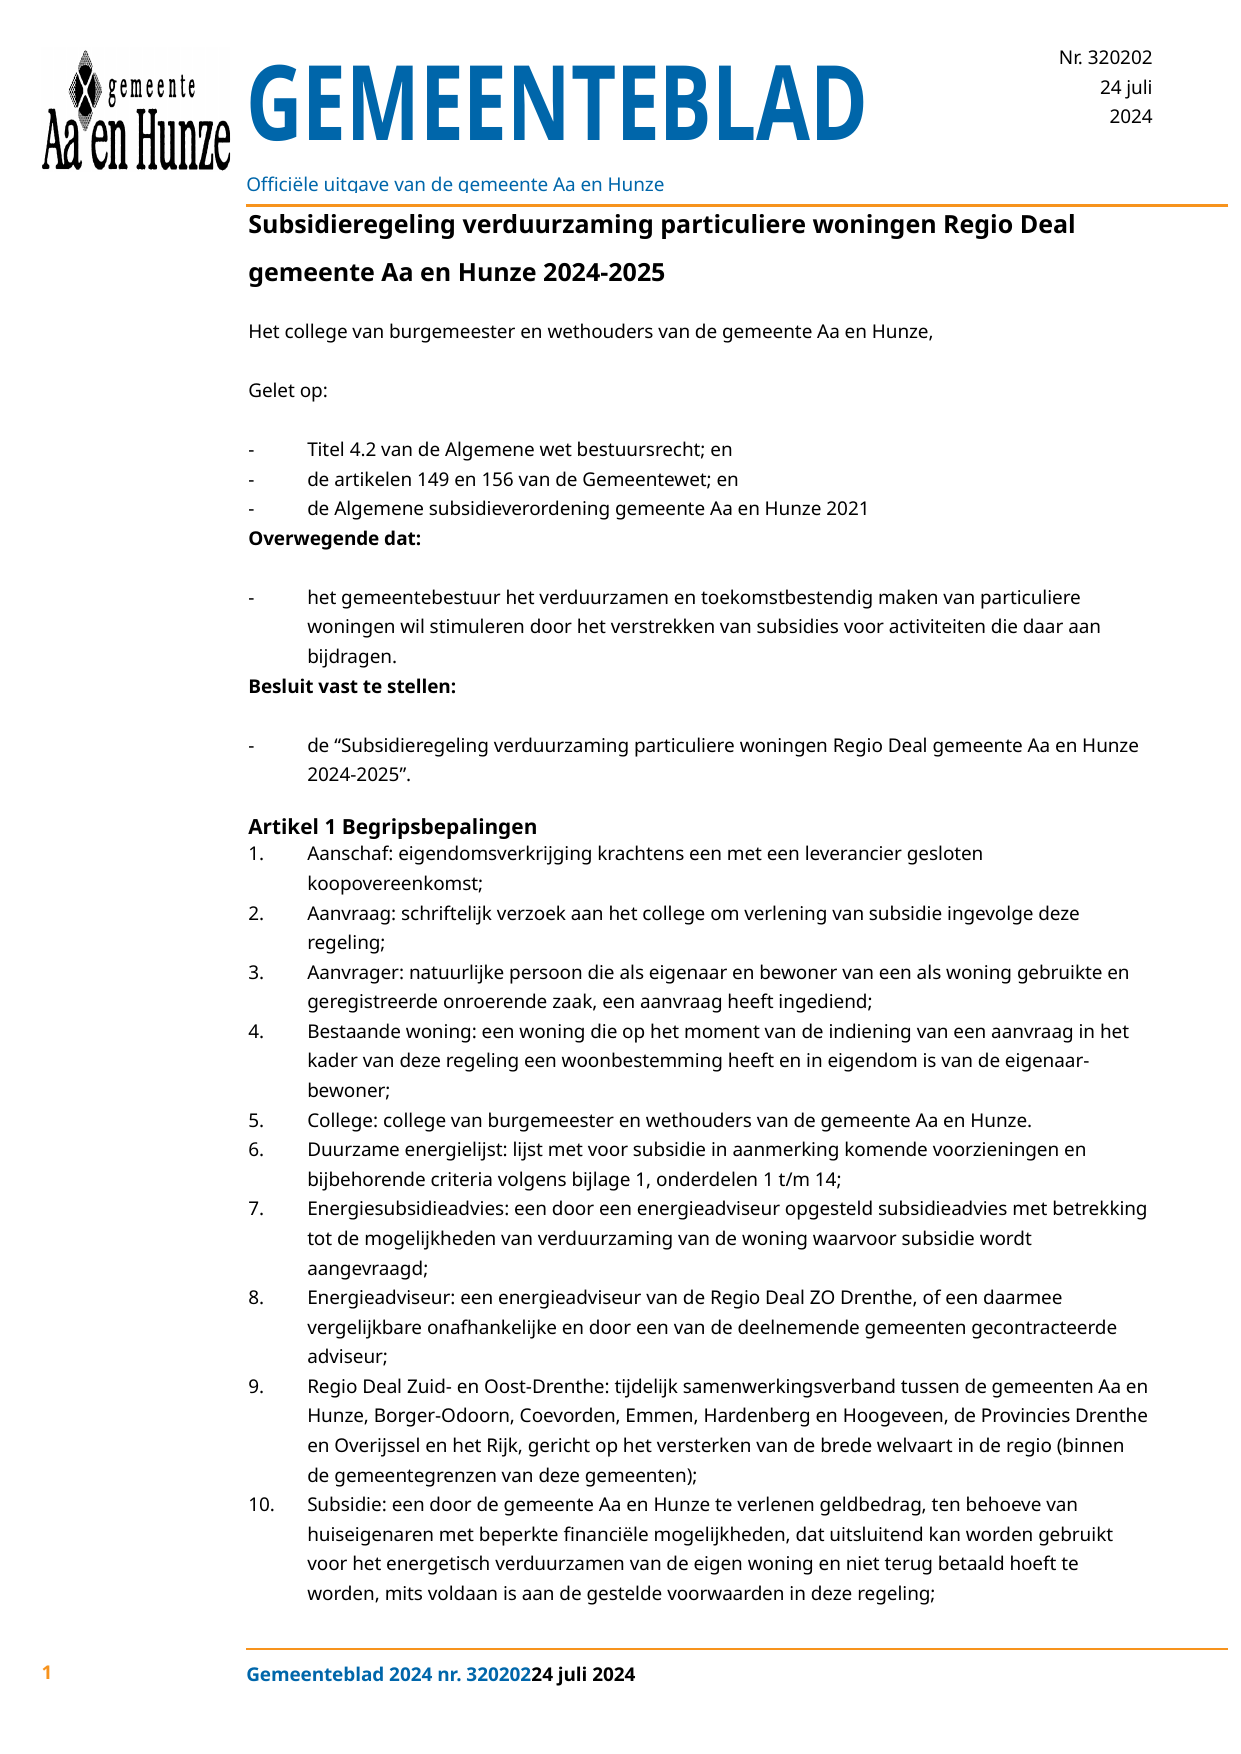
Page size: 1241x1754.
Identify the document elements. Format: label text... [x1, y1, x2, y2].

picture [41, 47, 231, 172]
list de “Subsidieregeling verduurzaming particuliere woningen Regio Deal gemeente Aa en Hunze 2024-2025”. [248, 732, 1152, 787]
list Aanschaf: eigendomsverkrijging krachtens een met een leverancier gesloten koopovereenkomst; [248, 841, 1152, 896]
list Aanvrager: natuurlijke persoon die als eigenaar en bewoner van een als woning gebruikte en geregistreerde onroerende zaak, een aanvraag heeft ingediend; [248, 959, 1152, 1014]
text Overwegende dat: [248, 525, 1152, 551]
list het gemeentebestuur het verduurzamen en toekomstbestendig maken van particuliere woningen wil stimuleren door het verstrekken van subsidies voor activiteiten die daar aan bijdragen. [248, 584, 1152, 669]
list de artikelen 149 en 156 van de Gemeentewet; en [248, 466, 1152, 492]
list Titel 4.2 van de Algemene wet bestuursrecht; en [248, 436, 1152, 462]
list College: college van burgemeester en wethouders van de gemeente Aa en Hunze. [248, 1107, 1152, 1132]
text Besluit vast te stellen: [248, 673, 1152, 699]
list Regio Deal Zuid- en Oost-Drenthe: tijdelijk samenwerkingsverband tussen de gemeenten Aa en Hunze, Borger-Odoorn, Coevorden, Emmen, Hardenberg en Hoogeveen, de Provincies Drenthe en Overijssel en het Rijk, gericht op het versterken van de brede welvaart in de regio (binnen de gemeentegrenzen van deze gemeenten); [248, 1373, 1152, 1487]
list Subsidie: een door de gemeente Aa en Hunze te verlenen geldbedrag, ten behoeve van huiseigenaren met beperkte financiële mogelijkheden, dat uitsluitend kan worden gebruikt voor het energetisch verduurzamen van de eigen woning en niet terug betaald hoeft te worden, mits voldaan is aan de gestelde voorwaarden in deze regeling; [248, 1491, 1152, 1606]
list Duurzame energielijst: lijst met voor subsidie in aanmerking komende voorzieningen en bijbehorende criteria volgens bijlage 1, onderdelen 1 t/m 14; [248, 1136, 1152, 1192]
list Bestaande woning: een woning die op het moment van de indiening van een aanvraag in het kader van deze regeling een woonbestemming heeft en in eigendom is van de eigenaar-bewoner; [248, 1018, 1152, 1103]
text Het college van burgemeester en wethouders van de gemeente Aa en Hunze, [248, 318, 1152, 344]
text Artikel 1 Begripsbepalingen [248, 812, 1152, 841]
list Energieadviseur: een energieadviseur van de Regio Deal ZO Drenthe, of een daarmee vergelijkbare onafhankelijke en door een van de deelnemende gemeenten gecontracteerde adviseur; [248, 1284, 1152, 1369]
list Energiesubsidieadvies: een door een energieadviseur opgesteld subsidieadvies met betrekking tot de mogelijkheden van verduurzaming van de woning waarvoor subsidie wordt aangevraagd; [248, 1196, 1152, 1280]
list Aanvraag: schriftelijk verzoek aan het college om verlening van subsidie ingevolge deze regeling; [248, 900, 1152, 955]
list de Algemene subsidieverordening gemeente Aa en Hunze 2021 [248, 495, 1152, 521]
text Subsidieregeling verduurzaming particuliere woningen Regio Deal gemeente Aa en Hunze 2024-2025 [248, 207, 1152, 288]
text Gelet op: [248, 377, 1152, 403]
